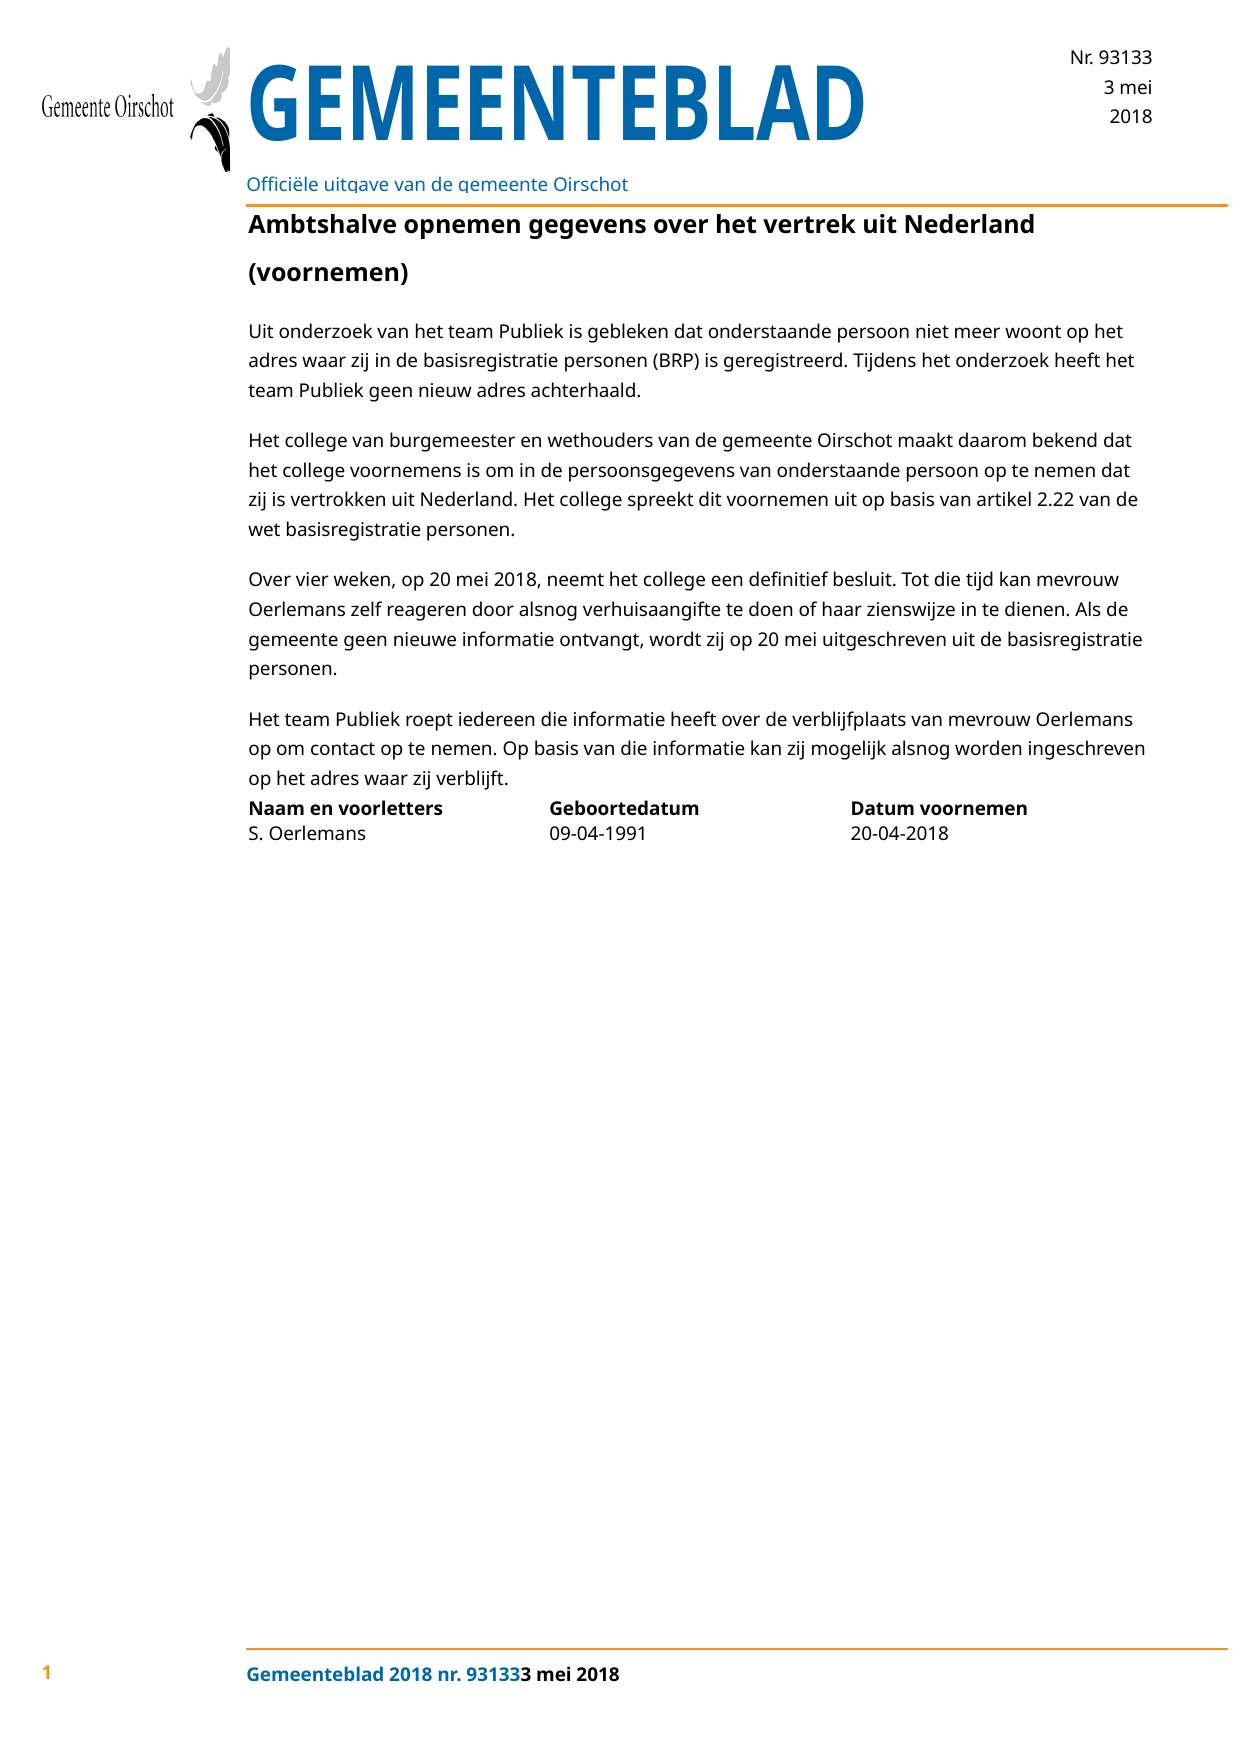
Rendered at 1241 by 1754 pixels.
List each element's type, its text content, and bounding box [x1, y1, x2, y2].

text Uit onderzoek van het team Publiek is gebleken dat onderstaande persoon niet meer woont op het adres waar zij in de basisregistratie personen (BRP) is geregistreerd. Tijdens het onderzoek heeft het team Publiek geen nieuw adres achterhaald. [248, 318, 1152, 403]
table_cell 20-04-2018 [850, 820, 1152, 846]
text Over vier weken, op 20 mei 2018, neemt het college een definitief besluit. Tot die tijd kan mevrouw Oerlemans zelf reageren door alsnog verhuisaangifte te doen of haar zienswijze in te dienen. Als de gemeente geen nieuwe informatie ontvangt, wordt zij op 20 mei uitgeschreven uit de basisregistratie personen. [248, 567, 1152, 681]
text Ambtshalve opnemen gegevens over het vertrek uit Nederland (voornemen) [248, 207, 1152, 288]
table_cell S. Oerlemans [248, 820, 549, 846]
text Het team Publiek roept iedereen die informatie heeft over de verblijfplaats van mevrouw Oerlemans op om contact op te nemen. Op basis van die informatie kan zij mogelijk alsnog worden ingeschreven op het adres waar zij verblijft. [248, 706, 1152, 791]
text Het college van burgemeester en wethouders van de gemeente Oirschot maakt daarom bekend dat het college voornemens is om in de persoonsgegevens van onderstaande persoon op te nemen dat zij is vertrokken uit Nederland. Het college spreekt dit voornemen uit op basis van artikel 2.22 van de wet basisregistratie personen. [248, 427, 1152, 542]
table_cell [549, 846, 850, 872]
table_cell [248, 846, 549, 872]
table_header Naam en voorletters [248, 795, 549, 820]
table_cell [850, 846, 1152, 872]
picture [41, 47, 231, 172]
table_header Datum voornemen [850, 795, 1152, 820]
table_header Geboortedatum [549, 795, 850, 820]
table_cell 09-04-1991 [549, 820, 850, 846]
